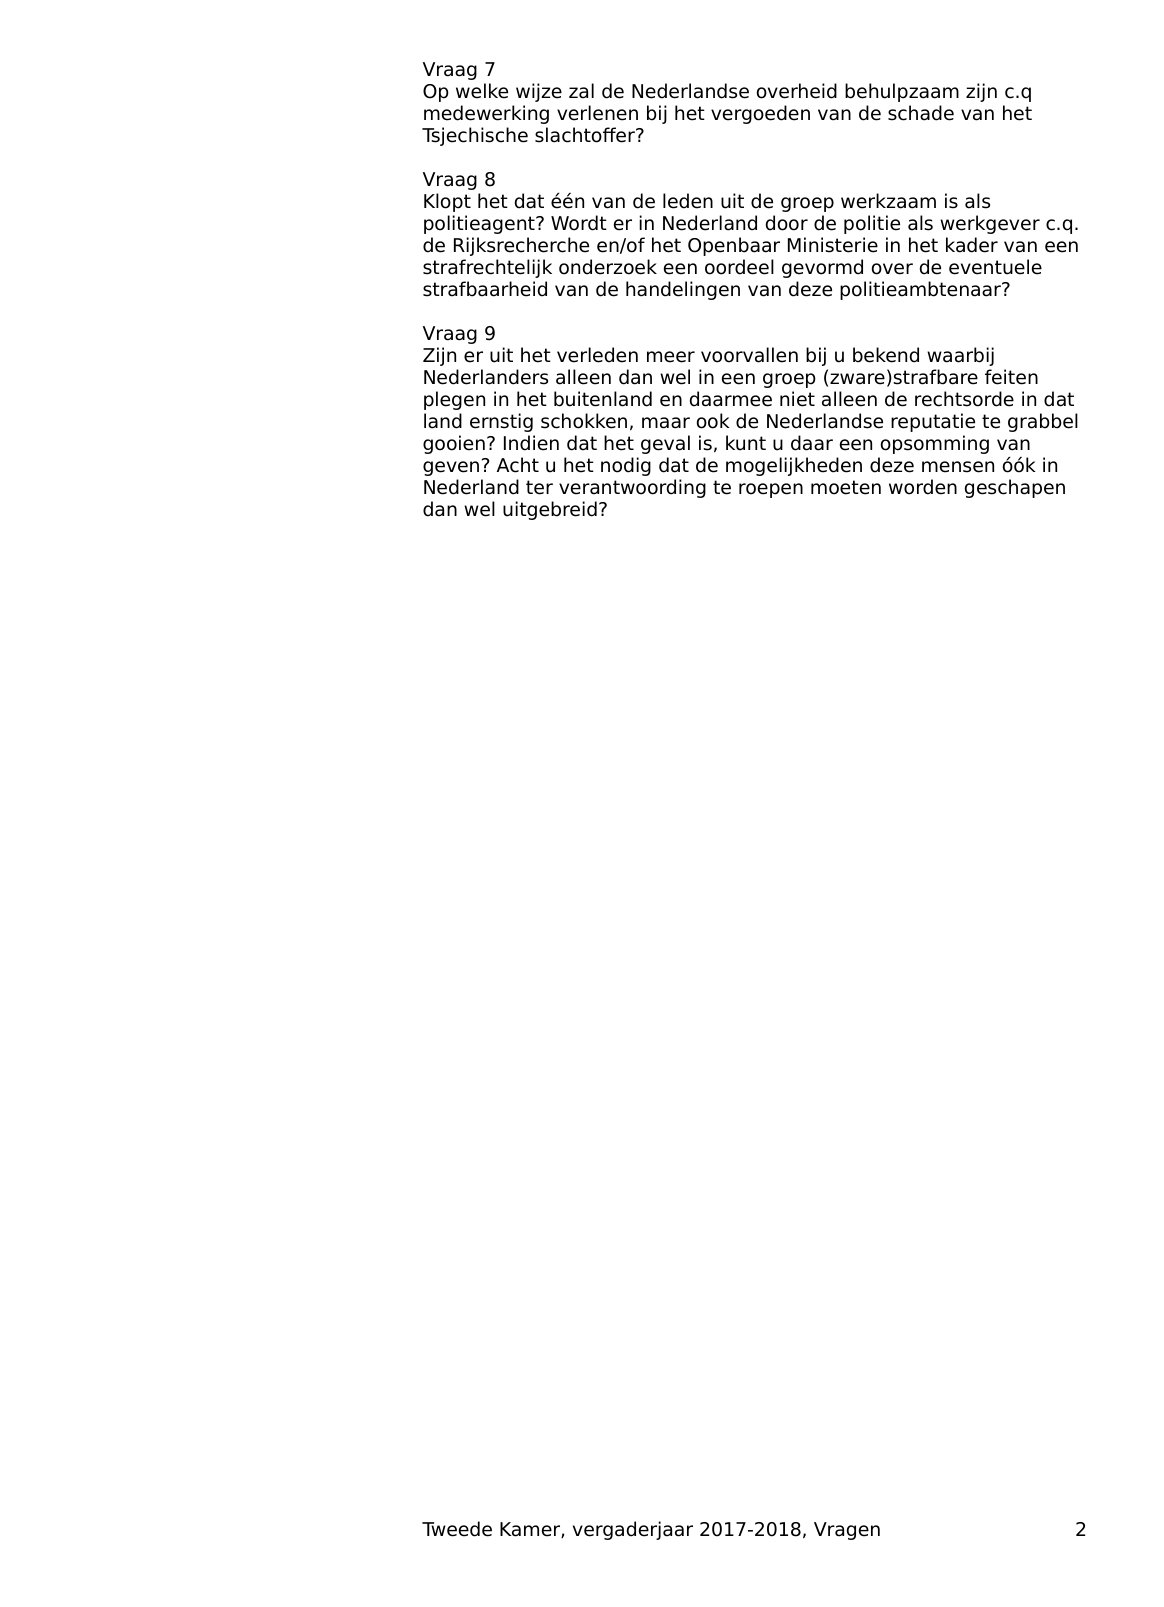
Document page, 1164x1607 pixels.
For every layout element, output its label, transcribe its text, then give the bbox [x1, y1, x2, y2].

text Vraag 8 [422, 169, 1087, 191]
text Zijn er uit het verleden meer voorvallen bij u bekend waarbij Nederlanders alleen dan wel in een groep (zware)strafbare feiten plegen in het buitenland en daarmee niet alleen de rechtsorde in dat land ernstig schokken, maar ook de Nederlandse reputatie te grabbel gooien? Indien dat het geval is, kunt u daar een opsomming van geven? Acht u het nodig dat de mogelijkheden deze mensen óók in Nederland ter verantwoording te roepen moeten worden geschapen dan wel uitgebreid? [422, 345, 1087, 521]
text Vraag 9 [422, 323, 1087, 345]
text Vraag 7 [422, 59, 1087, 81]
text Op welke wijze zal de Nederlandse overheid behulpzaam zijn c.q medewerking verlenen bij het vergoeden van de schade van het Tsjechische slachtoffer? [422, 81, 1087, 147]
text Klopt het dat één van de leden uit de groep werkzaam is als politieagent? Wordt er in Nederland door de politie als werkgever c.q. de Rijksrecherche en/of het Openbaar Ministerie in het kader van een strafrechtelijk onderzoek een oordeel gevormd over de eventuele strafbaarheid van de handelingen van deze politieambtenaar? [422, 191, 1087, 301]
